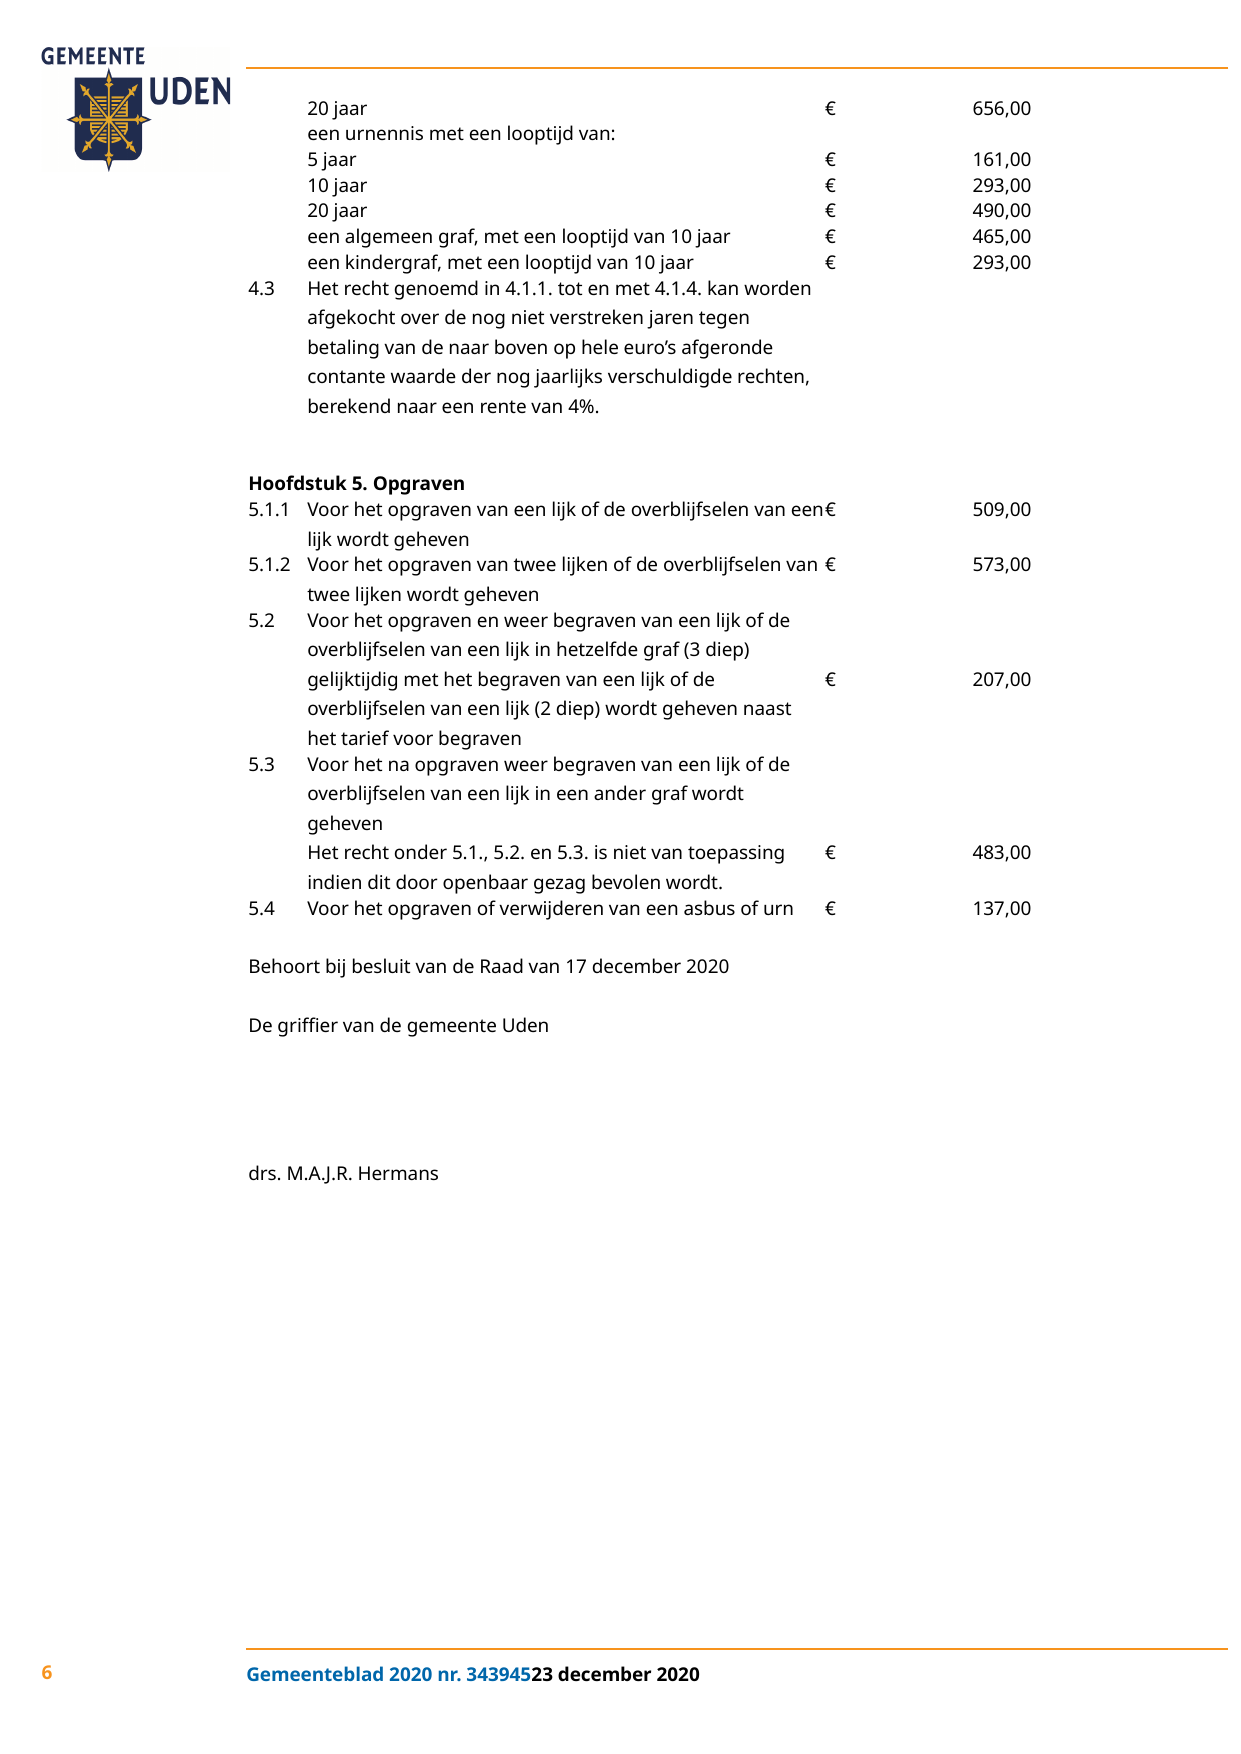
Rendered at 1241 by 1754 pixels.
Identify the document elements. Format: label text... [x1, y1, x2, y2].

table_cell € [825, 607, 972, 751]
table_cell € [825, 496, 972, 551]
table_cell € [825, 551, 972, 607]
table_cell 137,00 [972, 895, 1152, 921]
table_cell € [825, 146, 972, 172]
table_cell 573,00 [972, 551, 1152, 607]
table_cell een algemeen graf, met een looptijd van 10 jaar [248, 224, 825, 249]
table_cell Voor het na opgraven weer begraven van een lijk of de overblijfselen van een lijk in een ander graf wordt geheven Het recht onder 5.1., 5.2. en 5.3. is niet van toepassing indien dit door openbaar gezag bevolen wordt. [248, 751, 825, 895]
table_cell [248, 445, 825, 470]
text Behoort bij besluit van de Raad van 17 december 2020 [248, 953, 1152, 979]
table_cell 483,00 [972, 751, 1152, 895]
table_cell € [825, 95, 972, 121]
table_cell [972, 121, 1152, 146]
table_cell 207,00 [972, 607, 1152, 751]
table_cell 490,00 [972, 198, 1152, 223]
table_cell € [825, 198, 972, 223]
table_cell € [825, 224, 972, 249]
table_cell 509,00 [972, 496, 1152, 551]
table_cell € [825, 895, 972, 921]
table_cell [825, 470, 972, 496]
table_cell Het recht genoemd in 4.1.1. tot en met 4.1.4. kan worden afgekocht over de nog niet verstreken jaren tegen betaling van de naar boven op hele euro’s afgeronde contante waarde der nog jaarlijks verschuldigde rechten, berekend naar een rente van 4%. [248, 275, 825, 419]
text De griffier van de gemeente Uden [248, 1013, 1152, 1038]
table_cell € [825, 751, 972, 895]
picture [41, 47, 231, 172]
table_cell [825, 445, 972, 470]
table_cell Voor het opgraven van een lijk of de overblijfselen van een lijk wordt geheven [248, 496, 825, 551]
table_cell [972, 275, 1152, 419]
text drs. M.A.J.R. Hermans [248, 1161, 1152, 1186]
table_cell [825, 419, 972, 445]
table_cell Voor het opgraven en weer begraven van een lijk of de overblijfselen van een lijk in hetzelfde graf (3 diep) gelijktijdig met het begraven van een lijk of de overblijfselen van een lijk (2 diep) wordt geheven naast het tarief voor begraven [248, 607, 825, 751]
table_cell 10 jaar [248, 172, 825, 198]
table_cell 293,00 [972, 249, 1152, 275]
table_cell 465,00 [972, 224, 1152, 249]
table_cell [248, 419, 825, 445]
table_cell een kindergraf, met een looptijd van 10 jaar [248, 249, 825, 275]
table_cell 20 jaar [248, 198, 825, 223]
table_cell € [825, 249, 972, 275]
table_cell [972, 419, 1152, 445]
table_cell 5 jaar [248, 146, 825, 172]
table_cell 293,00 [972, 172, 1152, 198]
table_cell [972, 470, 1152, 496]
table_cell € [825, 172, 972, 198]
table_cell 161,00 [972, 146, 1152, 172]
table_cell Voor het opgraven of verwijderen van een asbus of urn [248, 895, 825, 921]
table_cell 656,00 [972, 95, 1152, 121]
table_cell [825, 275, 972, 419]
table_cell [972, 445, 1152, 470]
table_cell Hoofdstuk 5. Opgraven [248, 470, 825, 496]
table_cell Voor het opgraven van twee lijken of de overblijfselen van twee lijken wordt geheven [248, 551, 825, 607]
table_cell 20 jaar [248, 95, 825, 121]
table_cell [825, 121, 972, 146]
table_cell een urnennis met een looptijd van: [248, 121, 825, 146]
